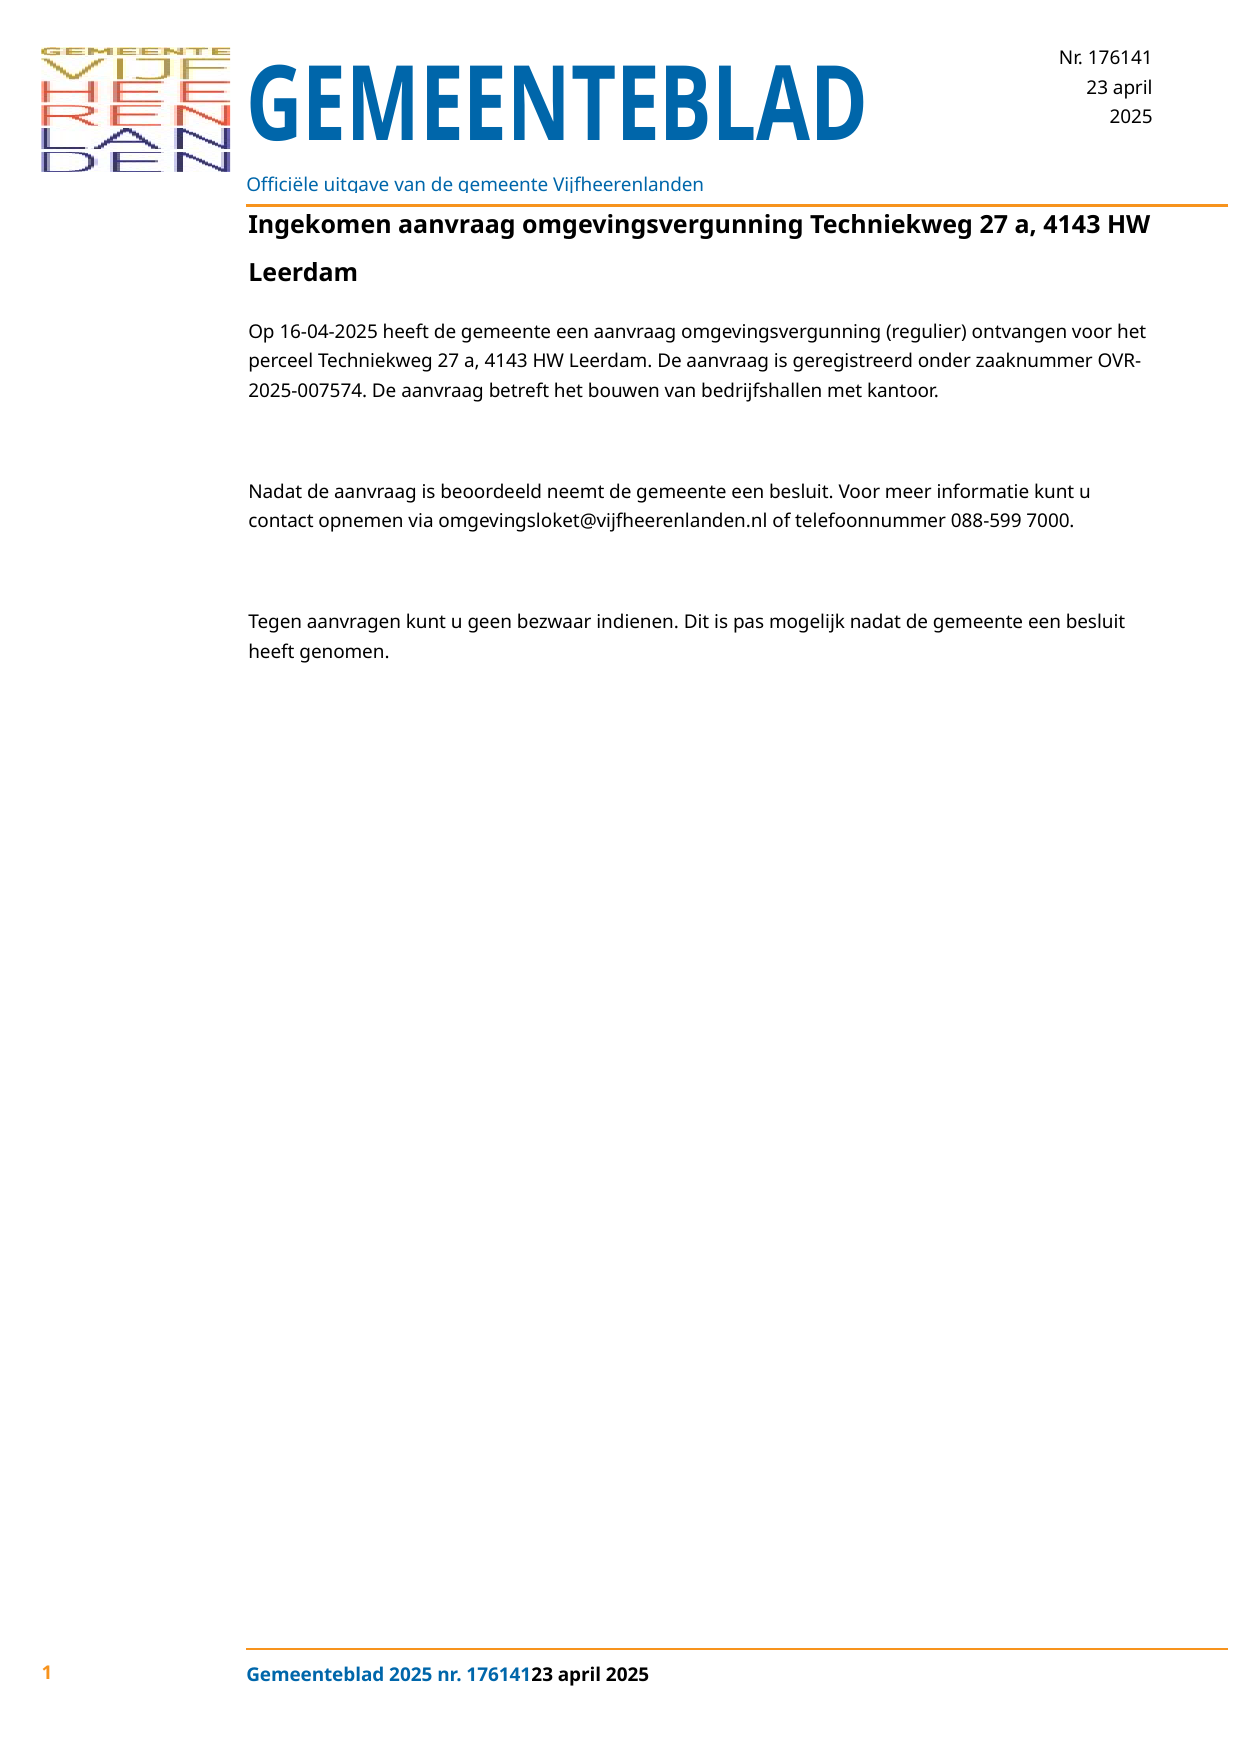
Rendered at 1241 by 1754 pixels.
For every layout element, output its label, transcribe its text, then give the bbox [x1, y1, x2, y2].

text Tegen aanvragen kunt u geen bezwaar indienen. Dit is pas mogelijk nadat de gemeente een besluit heeft genomen. [248, 608, 1152, 664]
text Ingekomen aanvraag omgevingsvergunning Techniekweg 27 a, 4143 HW Leerdam [248, 207, 1152, 288]
text Op 16-04-2025 heeft de gemeente een aanvraag omgevingsvergunning (regulier) ontvangen voor het perceel Techniekweg 27 a, 4143 HW Leerdam. De aanvraag is geregistreerd onder zaaknummer OVR-2025-007574. De aanvraag betreft het bouwen van bedrijfshallen met kantoor. [248, 318, 1152, 403]
text Nadat de aanvraag is beoordeeld neemt de gemeente een besluit. Voor meer informatie kunt u contact opnemen via omgevingsloket@vijfheerenlanden.nl of telefoonnummer 088-599 7000. [248, 478, 1152, 533]
picture [41, 47, 231, 172]
